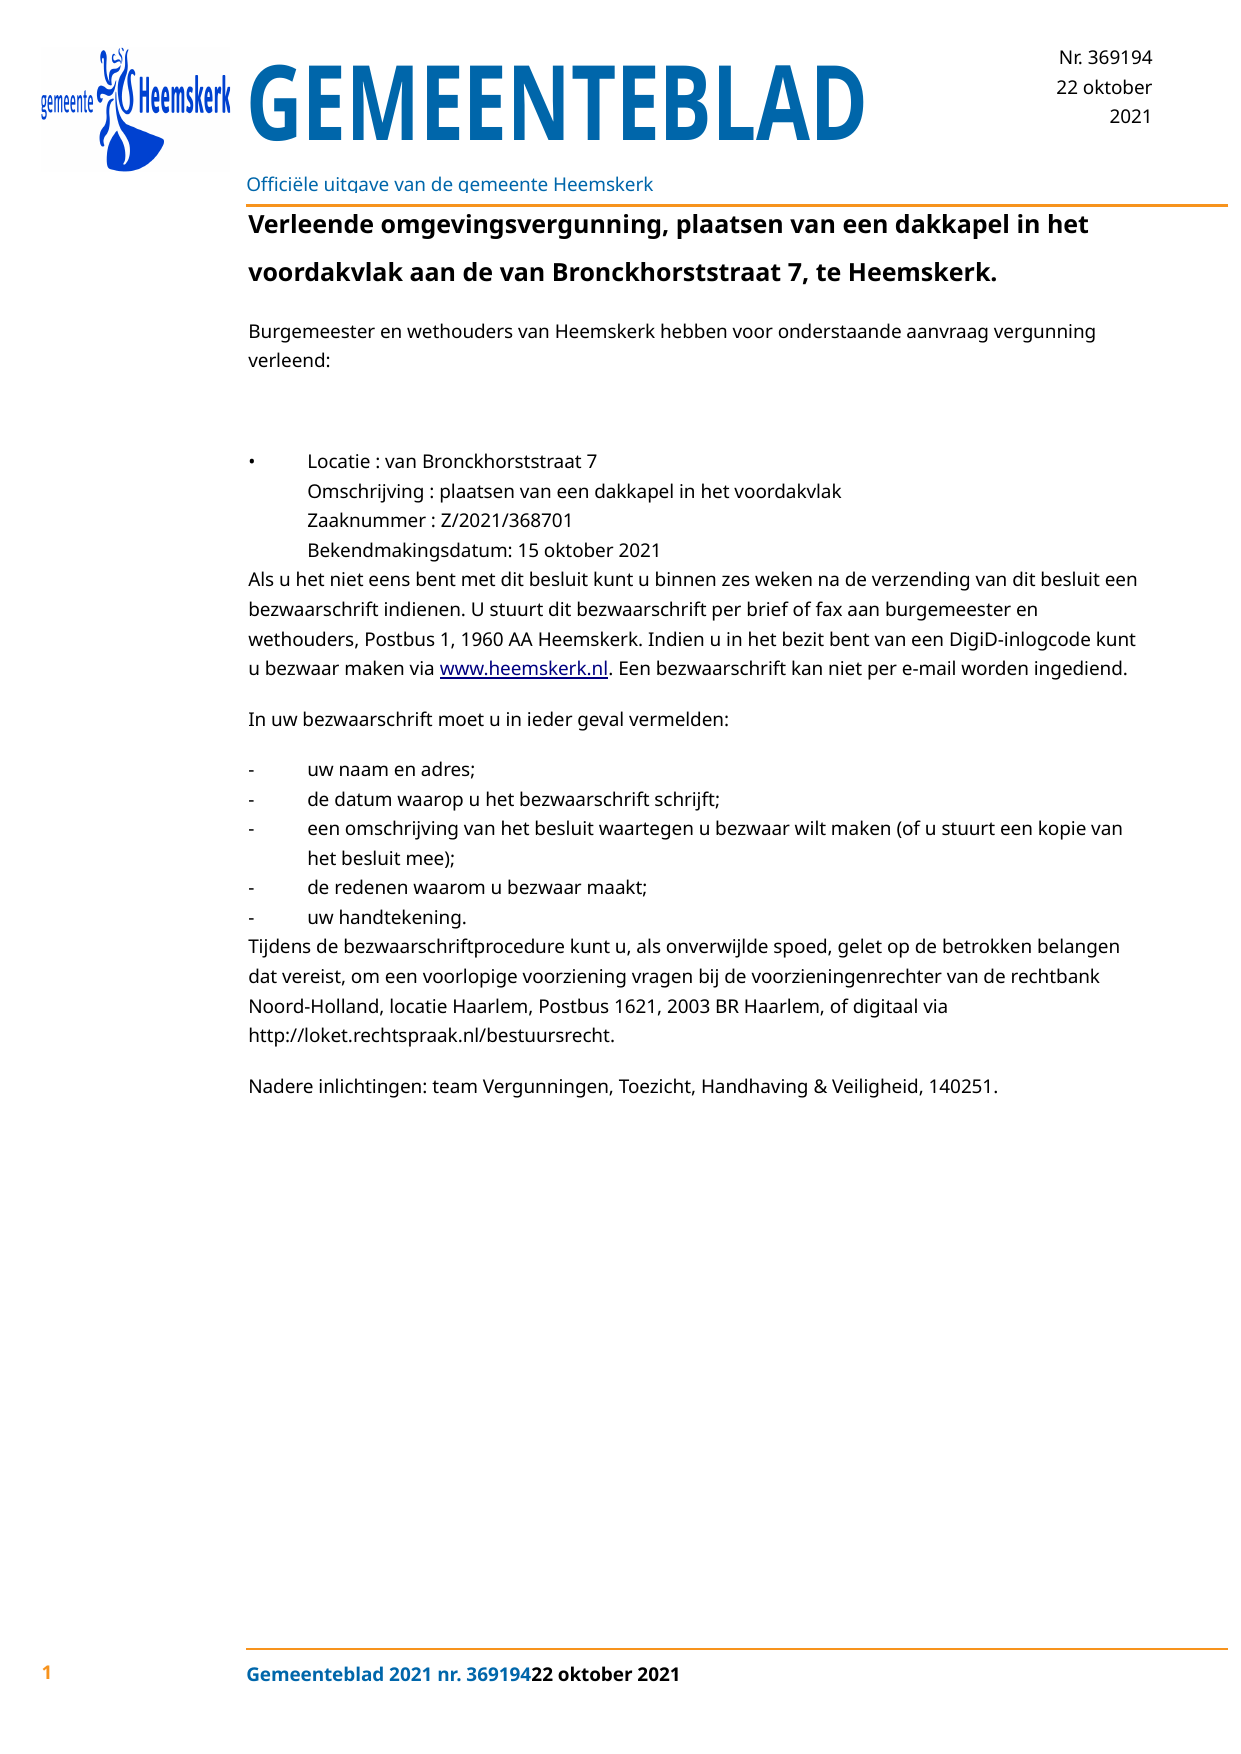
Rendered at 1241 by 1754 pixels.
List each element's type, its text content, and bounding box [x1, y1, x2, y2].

list de redenen waarom u bezwaar maakt; [248, 874, 1152, 900]
list Bekendmakingsdatum: 15 oktober 2021 [248, 537, 1152, 563]
text Verleende omgevingsvergunning, plaatsen van een dakkapel in het voordakvlak aan de van Bronckhorststraat 7, te Heemskerk. [248, 207, 1152, 288]
text Burgemeester en wethouders van Heemskerk hebben voor onderstaande aanvraag vergunning verleend: [248, 318, 1152, 373]
list uw handtekening. [248, 904, 1152, 930]
list uw naam en adres; [248, 756, 1152, 782]
list een omschrijving van het besluit waartegen u bezwaar wilt maken (of u stuurt een kopie van het besluit mee); [248, 815, 1152, 871]
text In uw bezwaarschrift moet u in ieder geval vermelden: [248, 706, 1152, 732]
list Zaaknummer : Z/2021/368701 [248, 507, 1152, 533]
text Nadere inlichtingen: team Vergunningen, Toezicht, Handhaving & Veiligheid, 140251. [248, 1073, 1152, 1099]
text Als u het niet eens bent met dit besluit kunt u binnen zes weken na de verzending van dit besluit een bezwaarschrift indienen. U stuurt dit bezwaarschrift per brief of fax aan burgemeester en wethouders, Postbus 1, 1960 AA Heemskerk. Indien u in het bezit bent van een DigiD-inlogcode kunt u bezwaar maken via www.heemskerk.nl. Een bezwaarschrift kan niet per e-mail worden ingediend. [248, 567, 1152, 681]
list Locatie : van Bronckhorststraat 7 [248, 448, 1152, 474]
picture [41, 47, 231, 172]
list Omschrijving : plaatsen van een dakkapel in het voordakvlak [248, 478, 1152, 504]
list de datum waarop u het bezwaarschrift schrijft; [248, 786, 1152, 812]
text Tijdens de bezwaarschriftprocedure kunt u, als onverwijlde spoed, gelet op de betrokken belangen dat vereist, om een voorlopige voorziening vragen bij de voorzieningenrechter van de rechtbank Noord-Holland, locatie Haarlem, Postbus 1621, 2003 BR Haarlem, of digitaal via http://loket.rechtspraak.nl/bestuursrecht. [248, 934, 1152, 1048]
